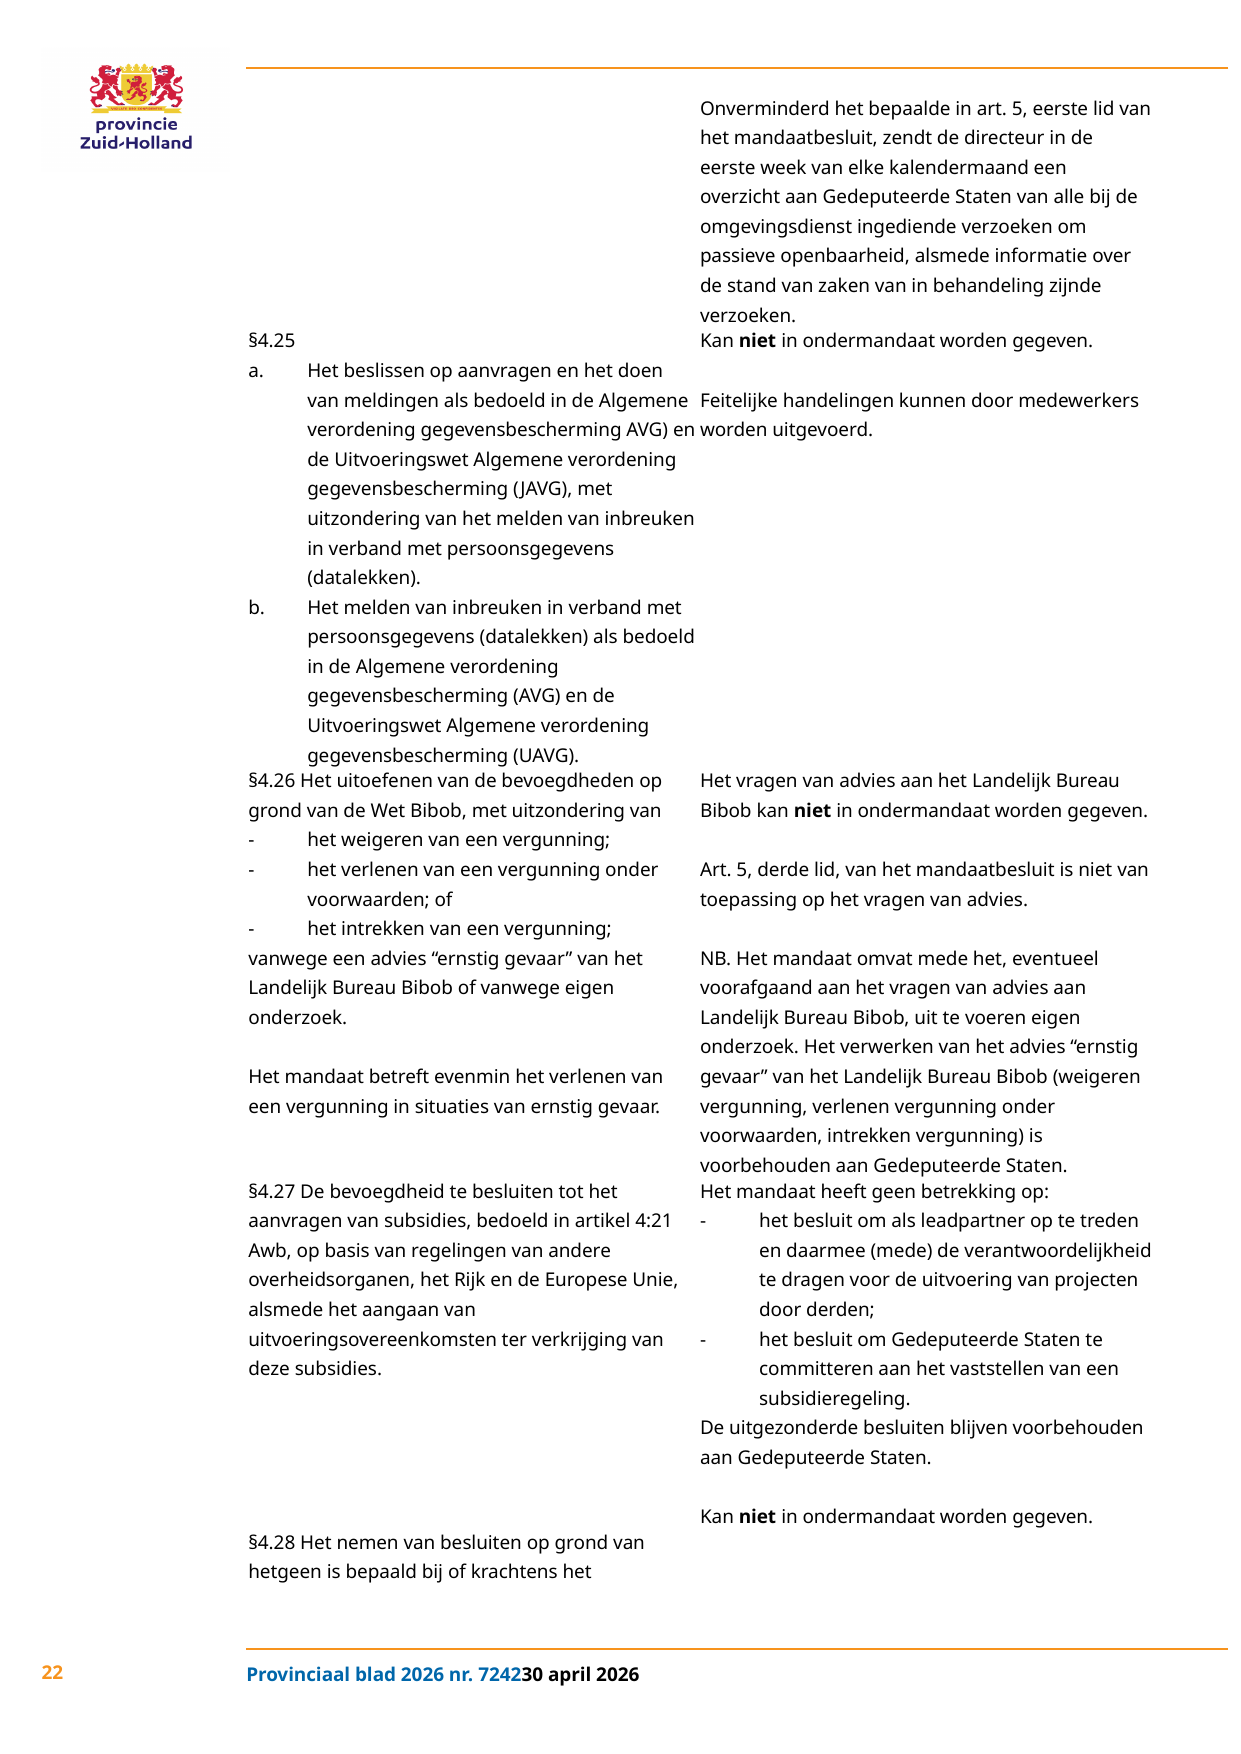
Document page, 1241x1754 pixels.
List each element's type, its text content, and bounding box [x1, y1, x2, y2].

table_cell [248, 95, 700, 328]
table_cell Het vragen van advies aan het Landelijk Bureau Bibob kan niet in ondermandaat worden gegeven. Art. 5, derde lid, van het mandaatbesluit is niet van toepassing op het vragen van advies. NB. Het mandaat omvat mede het, eventueel voorafgaand aan het vragen van advies aan Landelijk Bureau Bibob, uit te voeren eigen onderzoek. Het verwerken van het advies “ernstig gevaar” van het Landelijk Bureau Bibob (weigeren vergunning, verlenen vergunning onder voorwaarden, intrekken vergunning) is voorbehouden aan Gedeputeerde Staten. [700, 768, 1152, 1178]
table_cell Het mandaat heeft geen betrekking op: het besluit om als leadpartner op te treden en daarmee (mede) de verantwoordelijkheid te dragen voor de uitvoering van projecten door derden; het besluit om Gedeputeerde Staten te committeren aan het vaststellen van een subsidieregeling. De uitgezonderde besluiten blijven voorbehouden aan Gedeputeerde Staten. Kan niet in ondermandaat worden gegeven. [700, 1178, 1152, 1529]
table_cell §4.27 De bevoegdheid te besluiten tot het aanvragen van subsidies, bedoeld in artikel 4:21 Awb, op basis van regelingen van andere overheidsorganen, het Rijk en de Europese Unie, alsmede het aangaan van uitvoeringsovereenkomsten ter verkrijging van deze subsidies. [248, 1178, 700, 1529]
table_cell [700, 1529, 1152, 1584]
table_cell §4.25 Het beslissen op aanvragen en het doen van meldingen als bedoeld in de Algemene verordening gegevensbescherming AVG) en de Uitvoeringswet Algemene verordening gegevensbescherming (JAVG), met uitzondering van het melden van inbreuken in verband met persoonsgegevens (datalekken). Het melden van inbreuken in verband met persoonsgegevens (datalekken) als bedoeld in de Algemene verordening gegevensbescherming (AVG) en de Uitvoeringswet Algemene verordening gegevensbescherming (UAVG). [248, 328, 700, 767]
table_cell §4.26 Het uitoefenen van de bevoegdheden op grond van de Wet Bibob, met uitzondering van het weigeren van een vergunning; het verlenen van een vergunning onder voorwaarden; of het intrekken van een vergunning; vanwege een advies “ernstig gevaar” van het Landelijk Bureau Bibob of vanwege eigen onderzoek. Het mandaat betreft evenmin het verlenen van een vergunning in situaties van ernstig gevaar. [248, 768, 700, 1178]
table_cell §4.28 Het nemen van besluiten op grond van hetgeen is bepaald bij of krachtens het [248, 1529, 700, 1584]
picture [41, 47, 231, 172]
table_cell Kan niet in ondermandaat worden gegeven. Feitelijke handelingen kunnen door medewerkers worden uitgevoerd. [700, 328, 1152, 767]
table_cell Onverminderd het bepaalde in art. 5, eerste lid van het mandaatbesluit, zendt de directeur in de eerste week van elke kalendermaand een overzicht aan Gedeputeerde Staten van alle bij de omgevingsdienst ingediende verzoeken om passieve openbaarheid, alsmede informatie over de stand van zaken van in behandeling zijnde verzoeken. [700, 95, 1152, 328]
